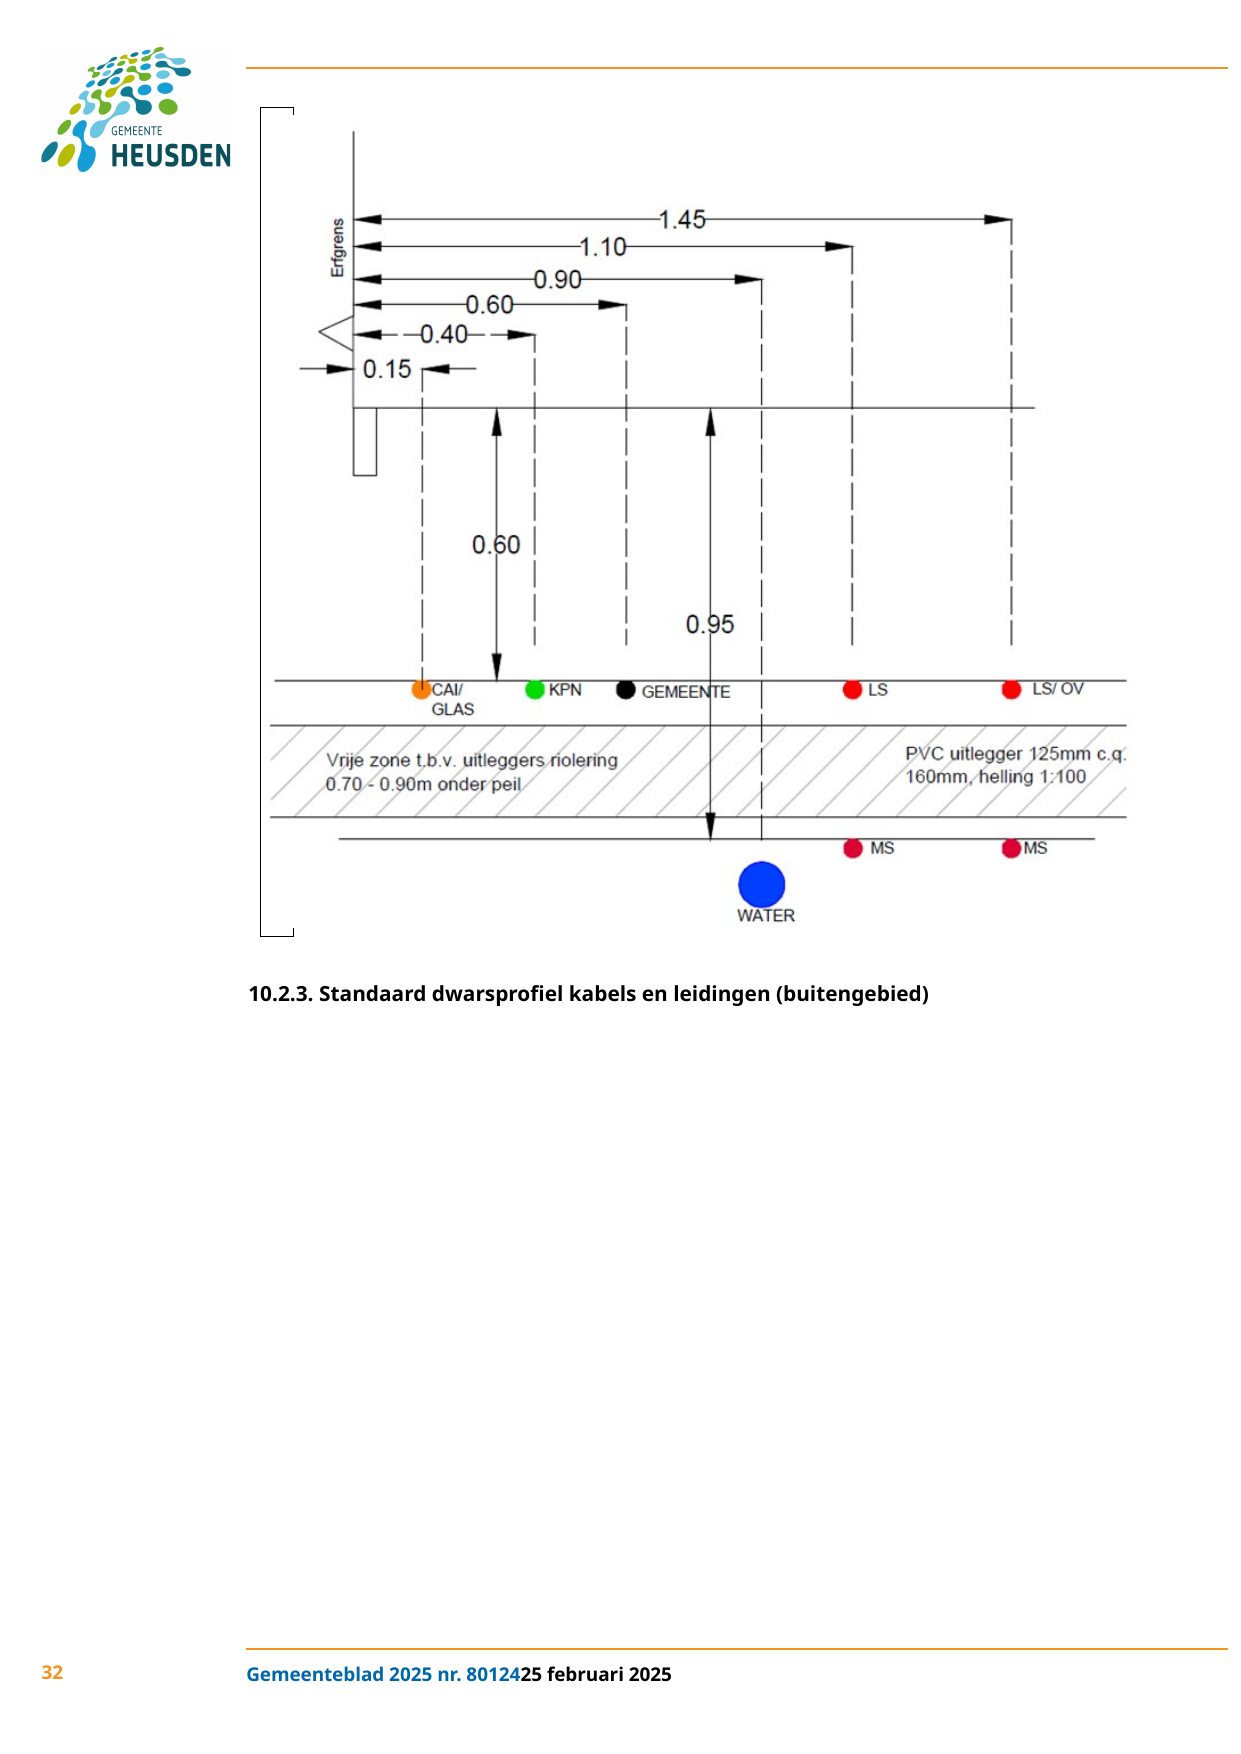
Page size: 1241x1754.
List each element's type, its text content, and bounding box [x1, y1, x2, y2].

picture [268, 115, 1155, 928]
picture [41, 47, 231, 172]
text 10.2.3. Standaard dwarsprofiel kabels en leidingen (buitengebied) [248, 979, 1152, 1007]
